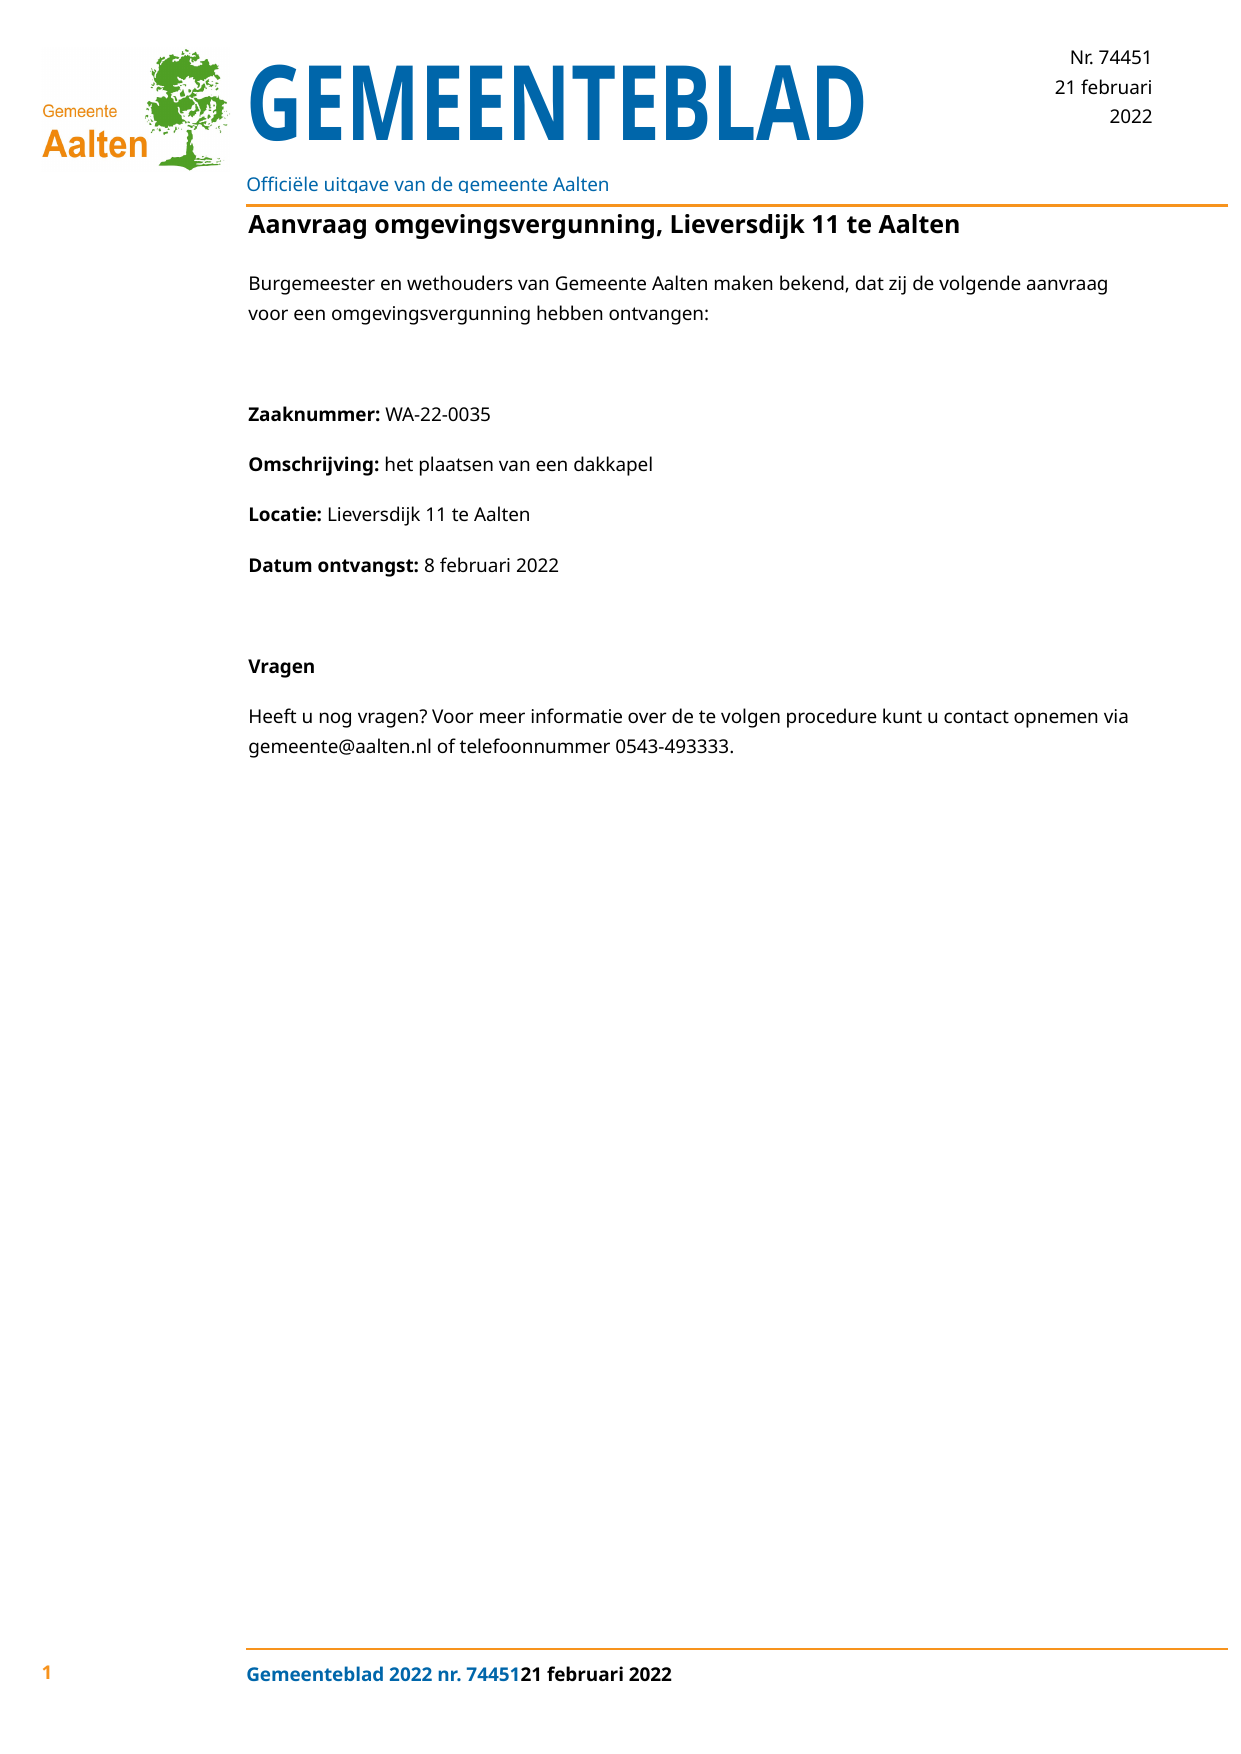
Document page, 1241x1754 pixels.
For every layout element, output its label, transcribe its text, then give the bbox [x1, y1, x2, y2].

text Omschrijving: het plaatsen van een dakkapel [248, 451, 1152, 477]
text Vragen [248, 653, 1152, 678]
picture [41, 47, 231, 172]
text Burgemeester en wethouders van Gemeente Aalten maken bekend, dat zij de volgende aanvraag voor een omgevingsvergunning hebben ontvangen: [248, 270, 1152, 326]
text Aanvraag omgevingsvergunning, Lieversdijk 11 te Aalten [248, 207, 1152, 241]
text Heeft u nog vragen? Voor meer informatie over de te volgen procedure kunt u contact opnemen via gemeente@aalten.nl of telefoonnummer 0543-493333. [248, 703, 1152, 758]
text Locatie: Lieversdijk 11 te Aalten [248, 502, 1152, 527]
text Datum ontvangst: 8 februari 2022 [248, 552, 1152, 578]
text Zaaknummer: WA-22-0035 [248, 401, 1152, 426]
